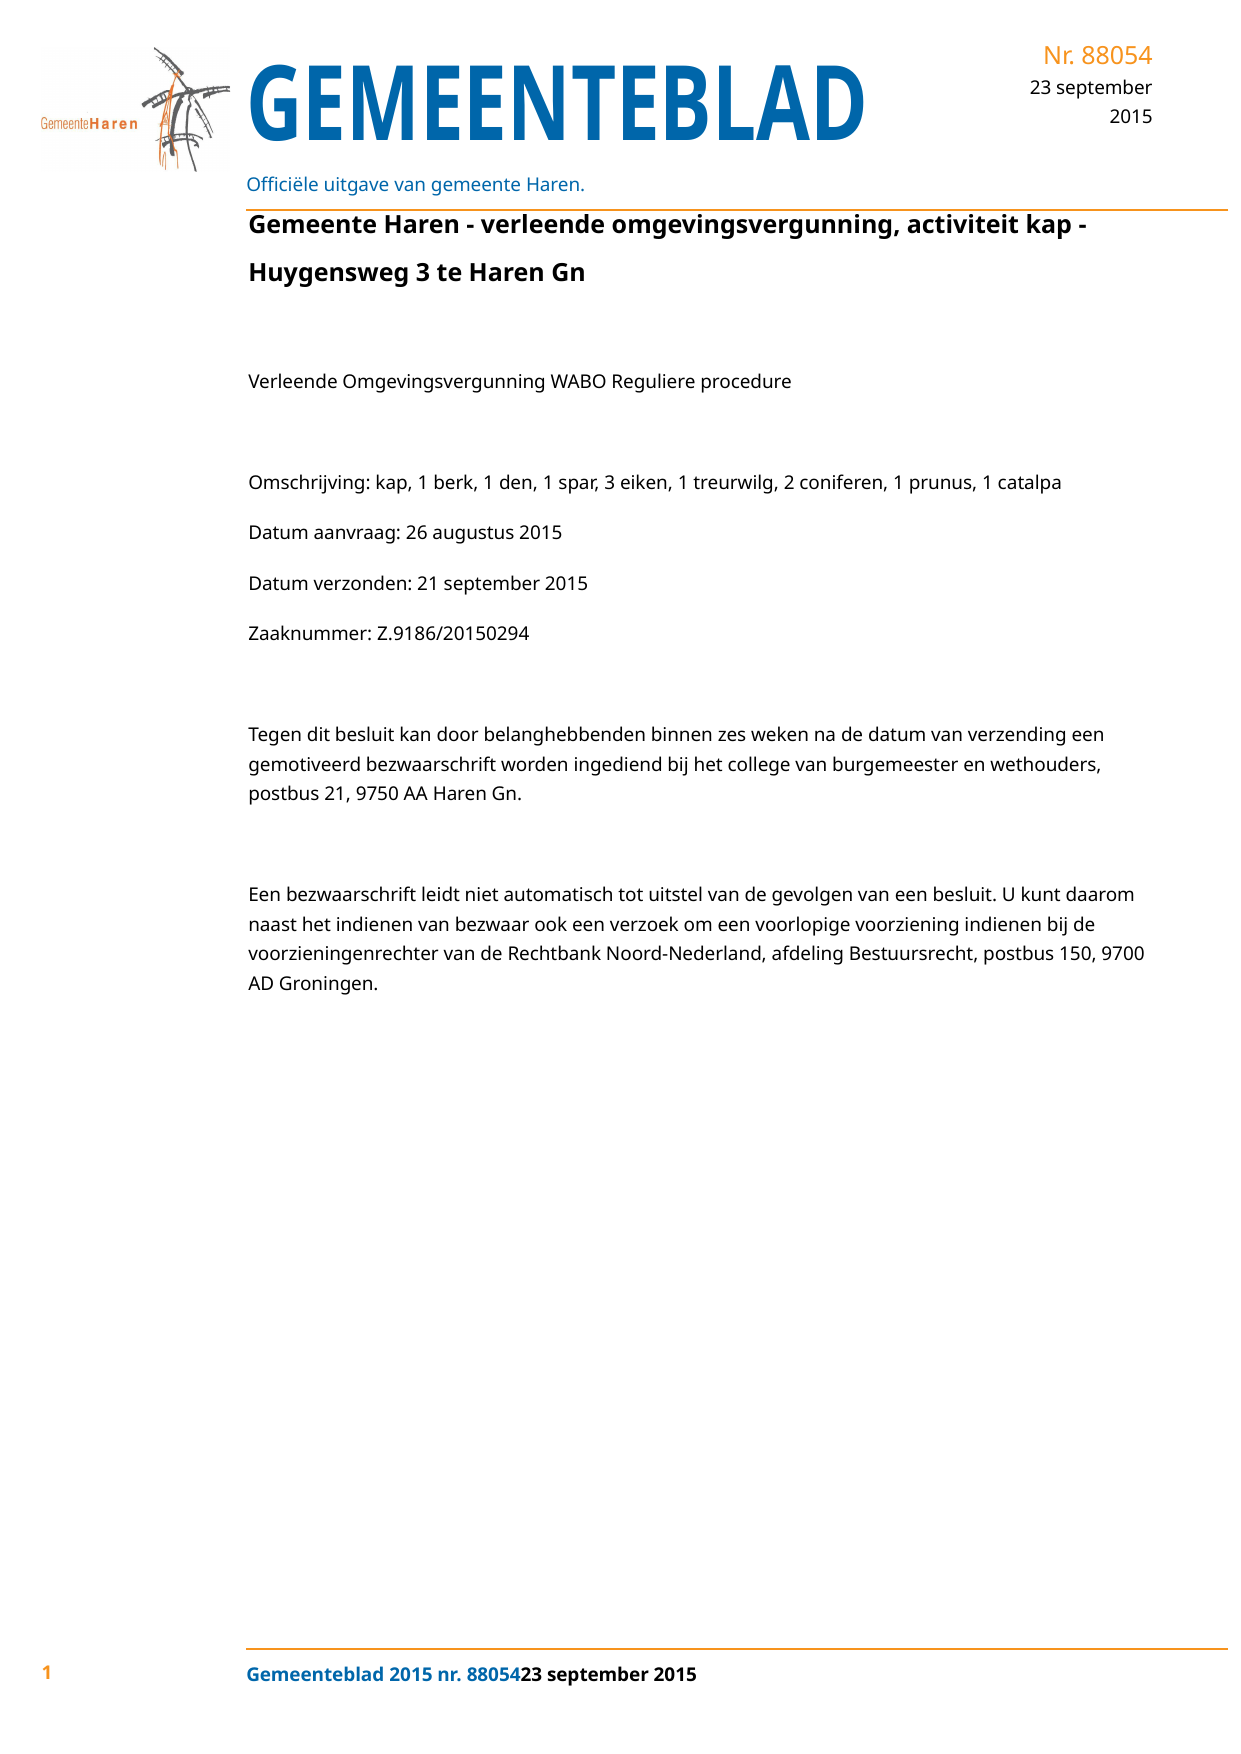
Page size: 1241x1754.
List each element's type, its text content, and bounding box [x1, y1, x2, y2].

text Omschrijving: kap, 1 berk, 1 den, 1 spar, 3 eiken, 1 treurwilg, 2 coniferen, 1 prunus, 1 catalpa [248, 469, 1152, 495]
picture [41, 47, 231, 172]
text Datum verzonden: 21 september 2015 [248, 570, 1152, 596]
text Tegen dit besluit kan door belanghebbenden binnen zes weken na de datum van verzending een gemotiveerd bezwaarschrift worden ingediend bij het college van burgemeester en wethouders, postbus 21, 9750 AA Haren Gn. [248, 721, 1152, 806]
text Datum aanvraag: 26 augustus 2015 [248, 519, 1152, 545]
text Verleende Omgevingsvergunning WABO Reguliere procedure [248, 368, 1152, 394]
text Gemeente Haren - verleende omgevingsvergunning, activiteit kap - Huygensweg 3 te Haren Gn [248, 211, 1152, 288]
text Een bezwaarschrift leidt niet automatisch tot uitstel van de gevolgen van een besluit. U kunt daarom naast het indienen van bezwaar ook een verzoek om een voorlopige voorziening indienen bij de voorzieningenrechter van de Rechtbank Noord-Nederland, afdeling Bestuursrecht, postbus 150, 9700 AD Groningen. [248, 881, 1152, 996]
text Zaaknummer: Z.9186/20150294 [248, 620, 1152, 646]
